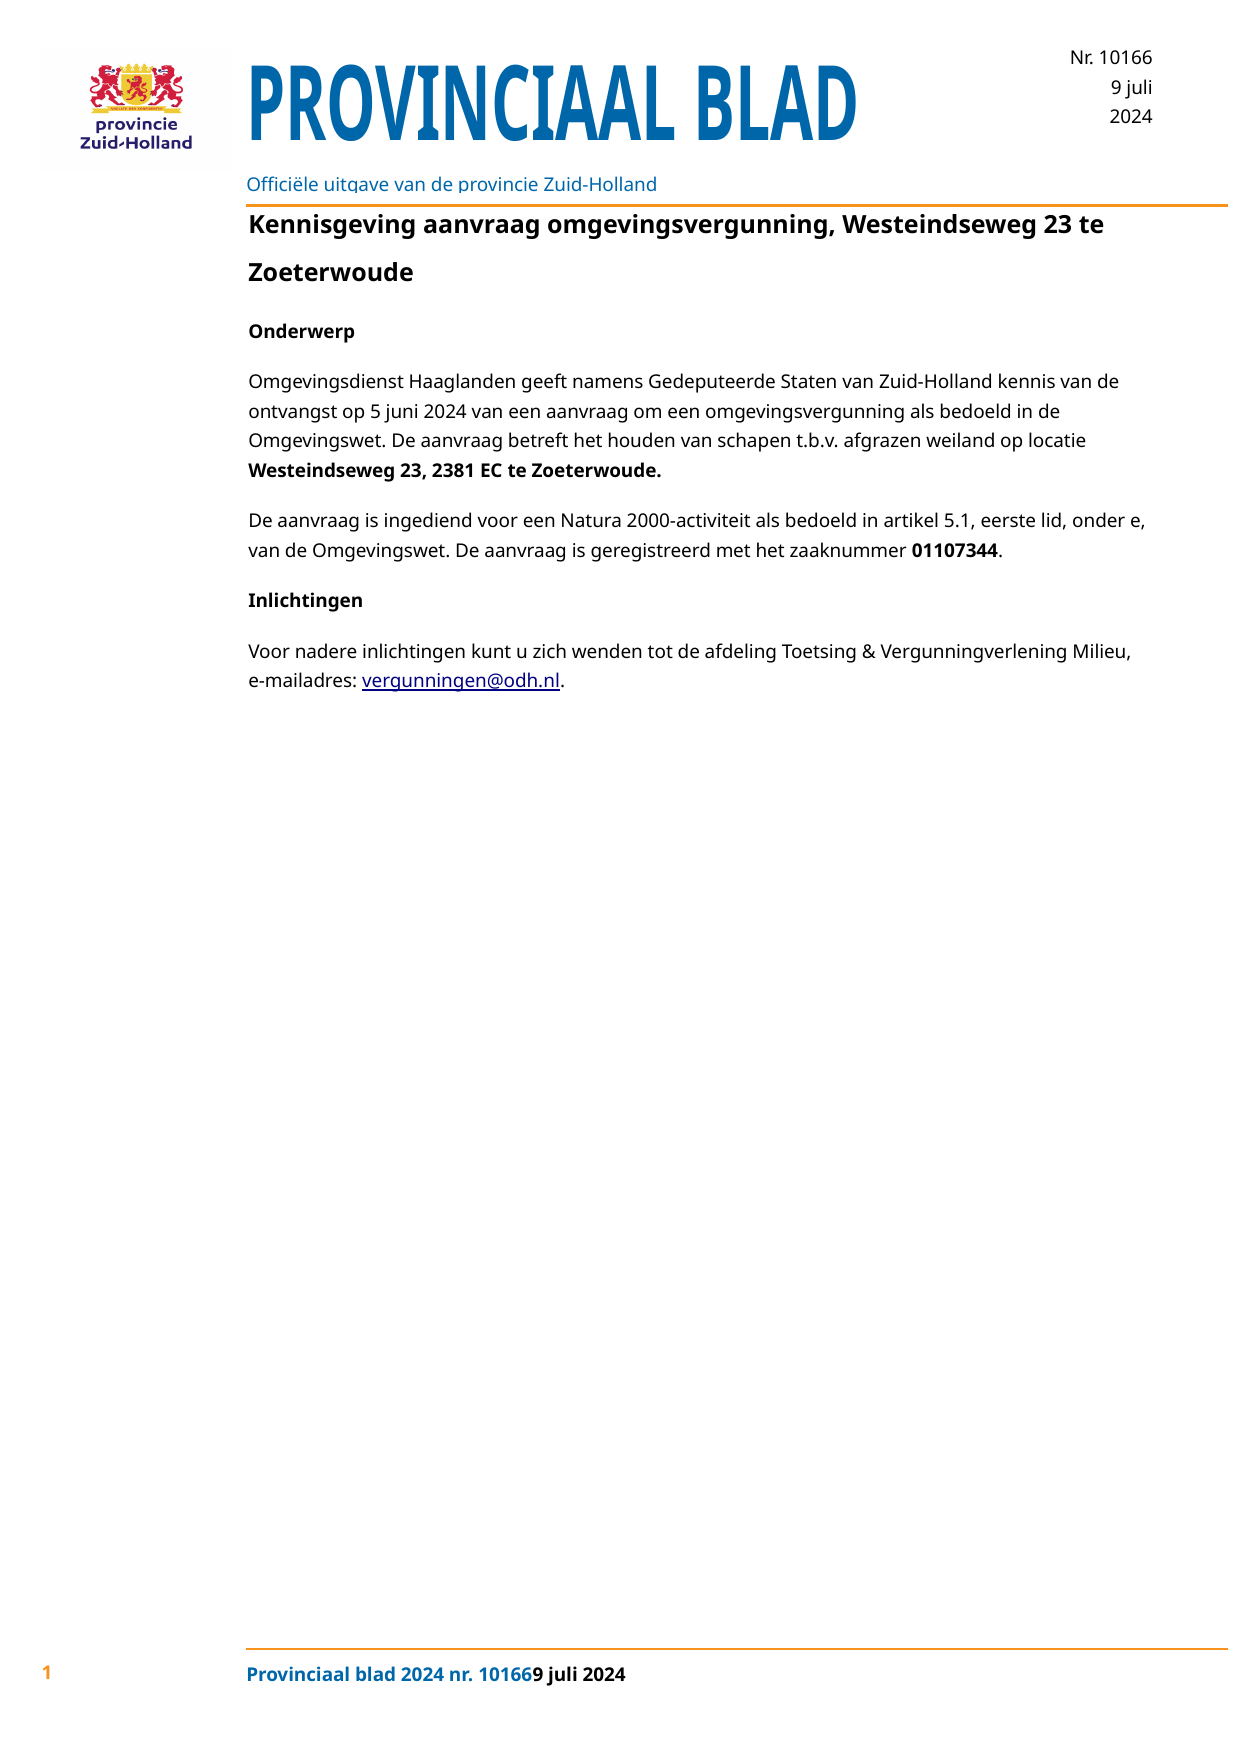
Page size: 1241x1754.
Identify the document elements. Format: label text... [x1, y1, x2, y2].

text Omgevingsdienst Haaglanden geeft namens Gedeputeerde Staten van Zuid-Holland kennis van de ontvangst op 5 juni 2024 van een aanvraag om een omgevingsvergunning als bedoeld in de Omgevingswet. De aanvraag betreft het houden van schapen t.b.v. afgrazen weiland op locatie Westeindseweg 23, 2381 EC te Zoeterwoude. [248, 368, 1152, 483]
text Voor nadere inlichtingen kunt u zich wenden tot de afdeling Toetsing & Vergunningverlening Milieu, e-mailadres: vergunningen@odh.nl. [248, 638, 1152, 693]
text Inlichtingen [248, 587, 1152, 613]
text De aanvraag is ingediend voor een Natura 2000-activiteit als bedoeld in artikel 5.1, eerste lid, onder e, van de Omgevingswet. De aanvraag is geregistreerd met het zaaknummer 01107344. [248, 507, 1152, 563]
picture [41, 47, 231, 172]
text Onderwerp [248, 318, 1152, 344]
text Kennisgeving aanvraag omgevingsvergunning, Westeindseweg 23 te Zoeterwoude [248, 207, 1152, 288]
